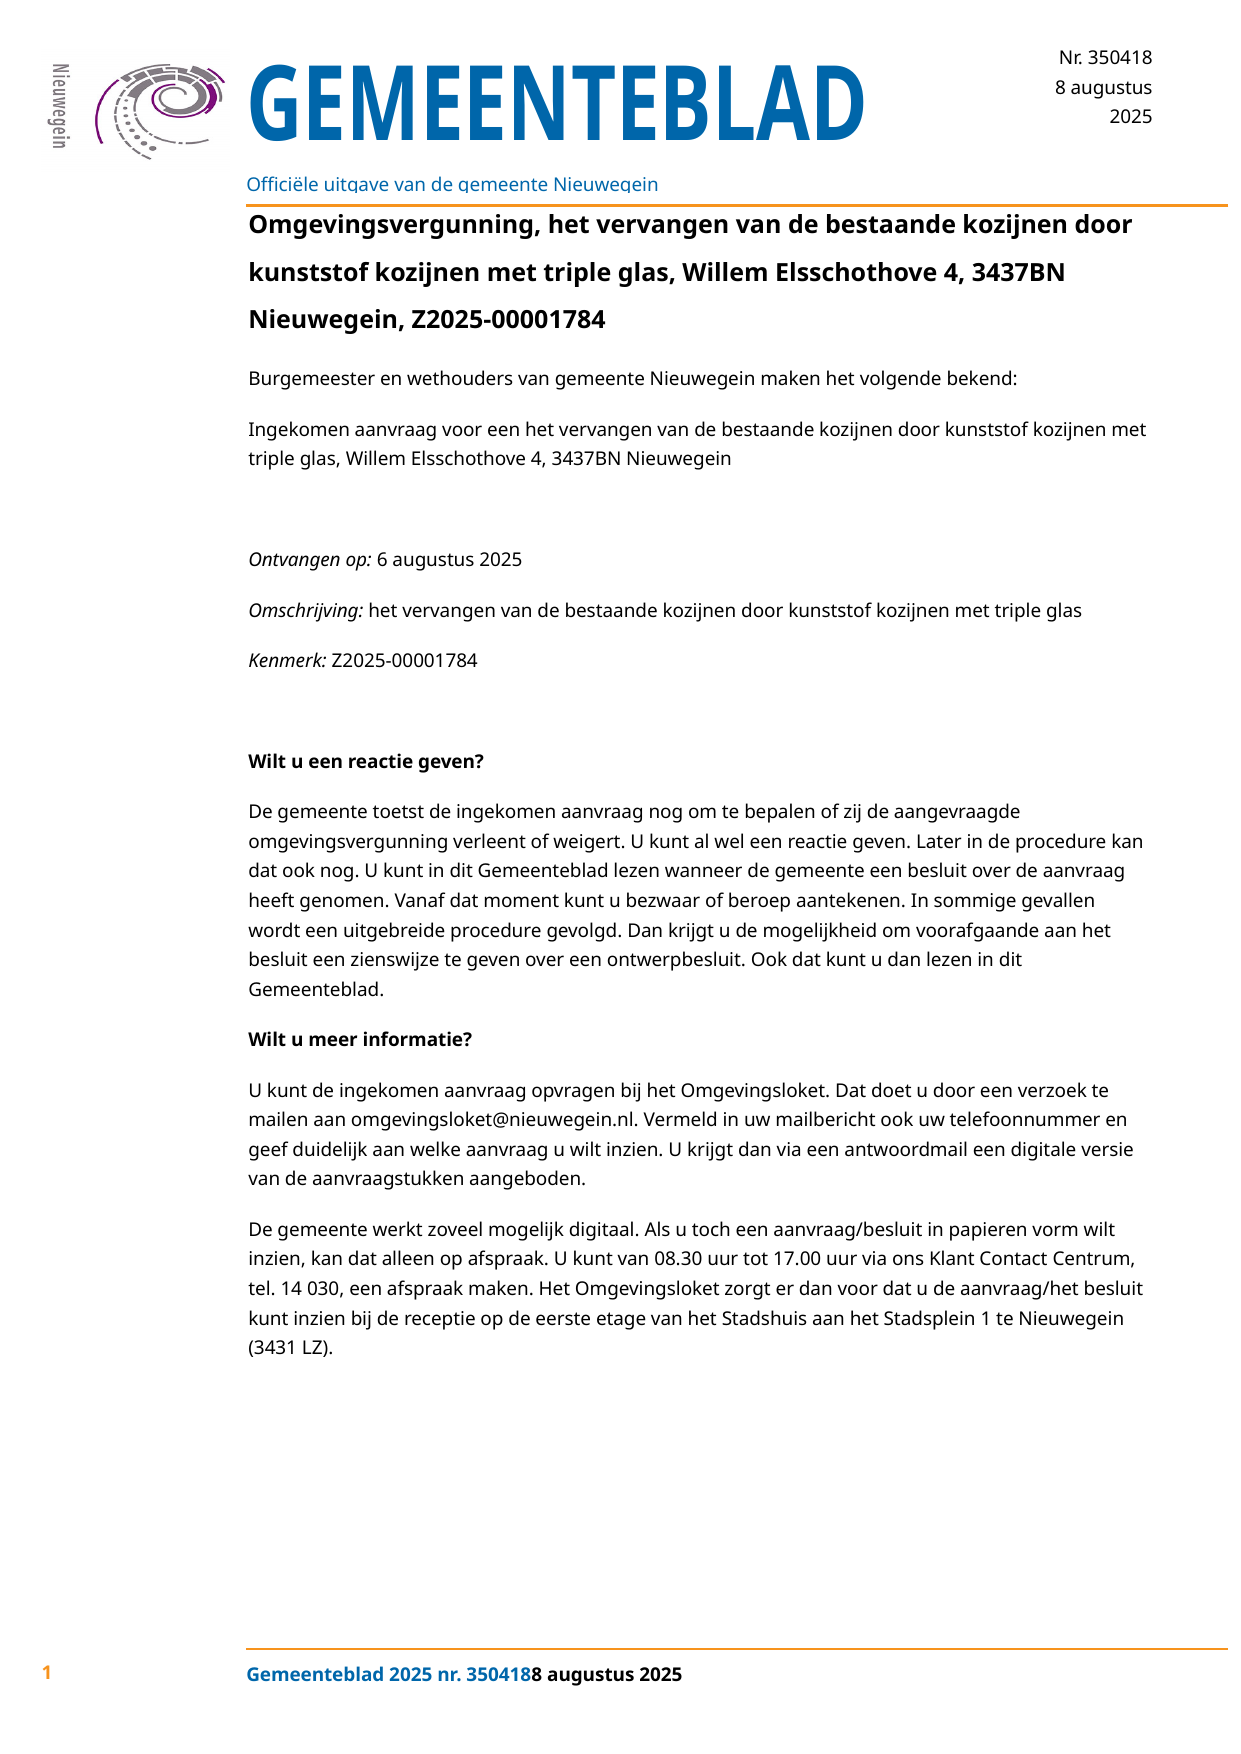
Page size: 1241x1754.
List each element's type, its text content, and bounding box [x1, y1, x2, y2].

text Ontvangen op: 6 augustus 2025 [248, 546, 1152, 572]
text Wilt u een reactie geven? [248, 748, 1152, 774]
text De gemeente werkt zoveel mogelijk digitaal. Als u toch een aanvraag/besluit in papieren vorm wilt inzien, kan dat alleen op afspraak. U kunt van 08.30 uur tot 17.00 uur via ons Klant Contact Centrum, tel. 14 030, een afspraak maken. Het Omgevingsloket zorgt er dan voor dat u de aanvraag/het besluit kunt inzien bij de receptie op de eerste etage van het Stadshuis aan het Stadsplein 1 te Nieuwegein (3431 LZ). [248, 1216, 1152, 1360]
text Kenmerk: Z2025-00001784 [248, 647, 1152, 673]
text Burgemeester en wethouders van gemeente Nieuwegein maken het volgende bekend: [248, 366, 1152, 391]
text U kunt de ingekomen aanvraag opvragen bij het Omgevingsloket. Dat doet u door een verzoek te mailen aan omgevingsloket@nieuwegein.nl. Vermeld in uw mailbericht ook uw telefoonnummer en geef duidelijk aan welke aanvraag u wilt inzien. U krijgt dan via een antwoordmail een digitale versie van de aanvraagstukken aangeboden. [248, 1077, 1152, 1191]
text Ingekomen aanvraag voor een het vervangen van de bestaande kozijnen door kunststof kozijnen met triple glas, Willem Elsschothove 4, 3437BN Nieuwegein [248, 416, 1152, 471]
picture [41, 47, 231, 172]
text De gemeente toetst de ingekomen aanvraag nog om te bepalen of zij de aangevraagde omgevingsvergunning verleent of weigert. U kunt al wel een reactie geven. Later in de procedure kan dat ook nog. U kunt in dit Gemeenteblad lezen wanneer de gemeente een besluit over de aanvraag heeft genomen. Vanaf dat moment kunt u bezwaar of beroep aantekenen. In sommige gevallen wordt een uitgebreide procedure gevolgd. Dan krijgt u de mogelijkheid om voorafgaande aan het besluit een zienswijze te geven over een ontwerpbesluit. Ook dat kunt u dan lezen in dit Gemeenteblad. [248, 798, 1152, 1002]
text Omschrijving: het vervangen van de bestaande kozijnen door kunststof kozijnen met triple glas [248, 597, 1152, 622]
text Wilt u meer informatie? [248, 1026, 1152, 1052]
text Omgevingsvergunning, het vervangen van de bestaande kozijnen door kunststof kozijnen met triple glas, Willem Elsschothove 4, 3437BN Nieuwegein, Z2025-00001784 [248, 207, 1152, 336]
